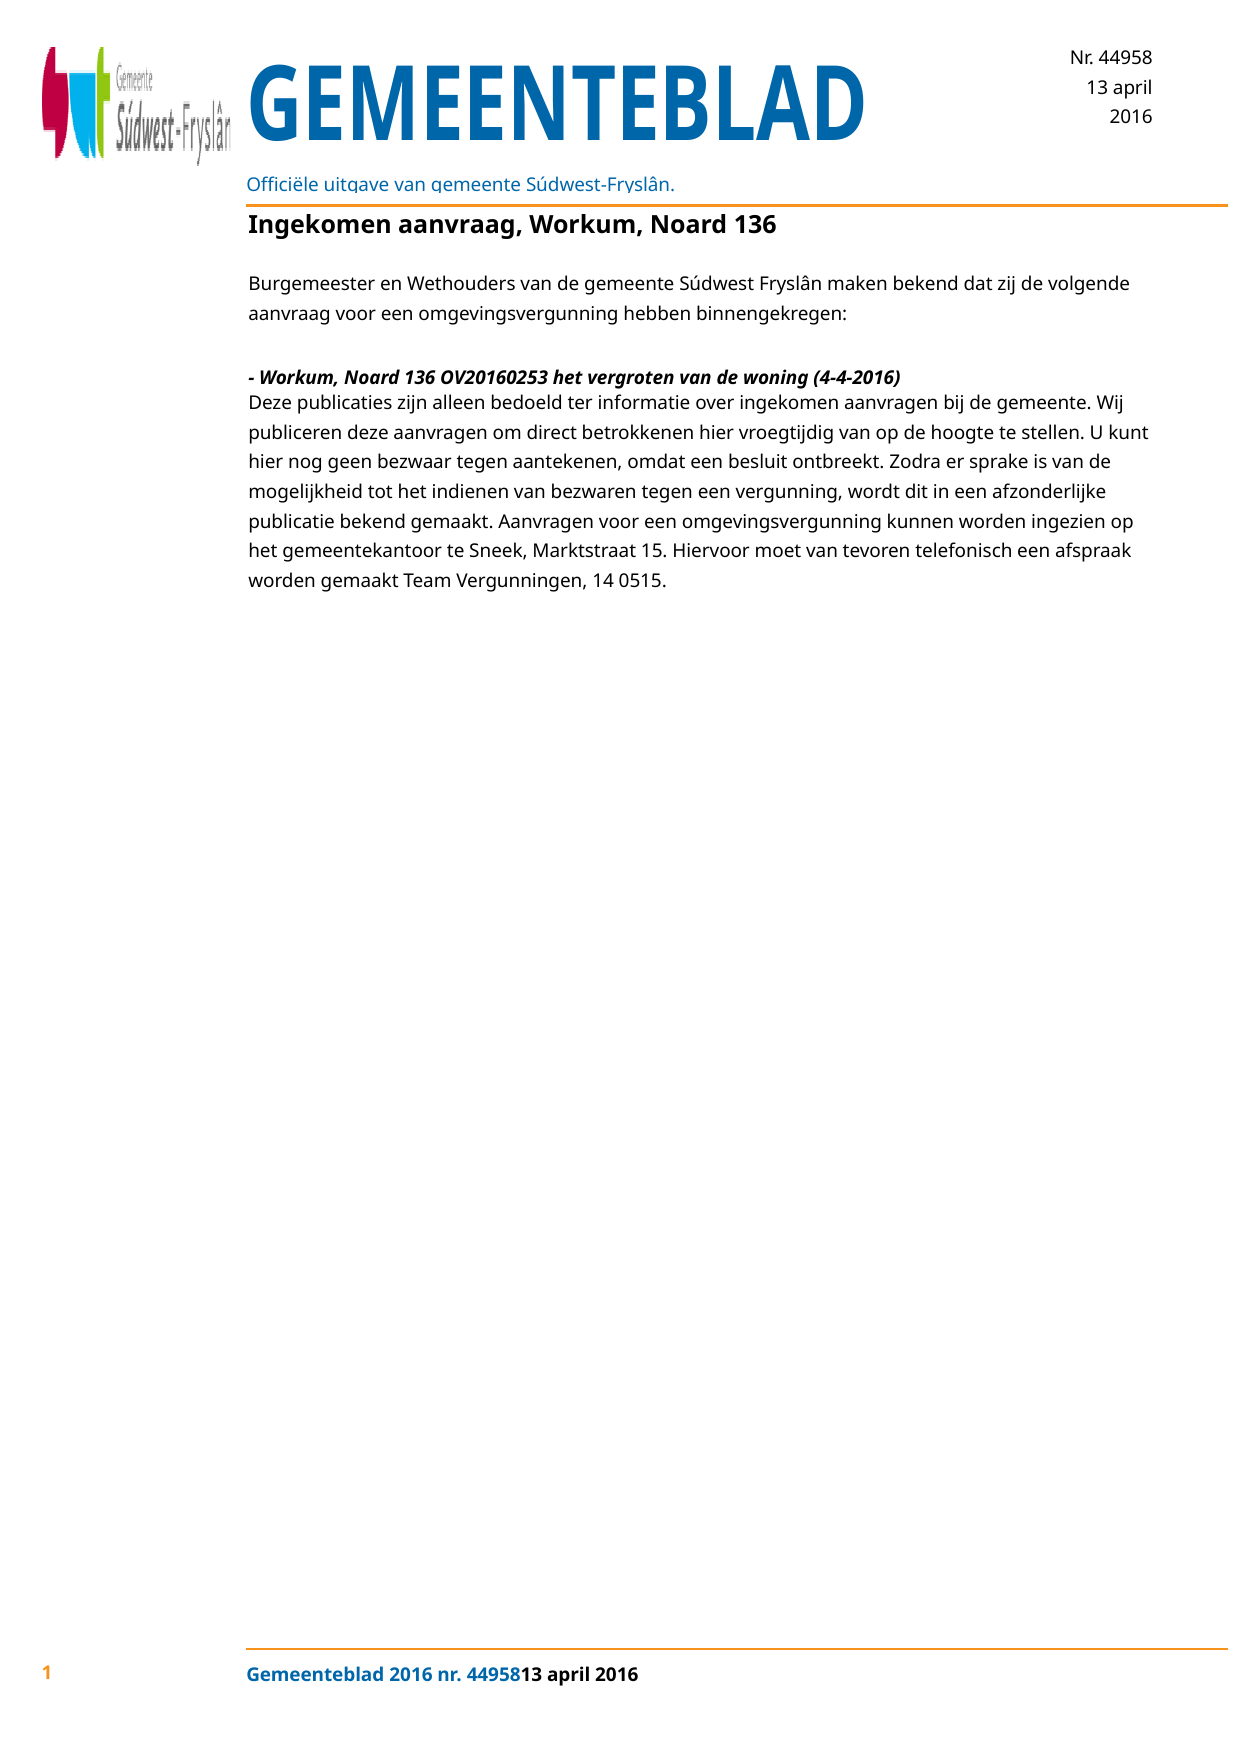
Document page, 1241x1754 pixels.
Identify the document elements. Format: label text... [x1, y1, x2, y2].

text - Workum, Noard 136 OV20160253 het vergroten van de woning (4-4-2016) [248, 364, 1152, 389]
picture [41, 47, 231, 172]
text Deze publicaties zijn alleen bedoeld ter informatie over ingekomen aanvragen bij de gemeente. Wij publiceren deze aanvragen om direct betrokkenen hier vroegtijdig van op de hoogte te stellen. U kunt hier nog geen bezwaar tegen aantekenen, omdat een besluit ontbreekt. Zodra er sprake is van de mogelijkheid tot het indienen van bezwaren tegen een vergunning, wordt dit in een afzonderlijke publicatie bekend gemaakt. Aanvragen voor een omgevingsvergunning kunnen worden ingezien op het gemeentekantoor te Sneek, Marktstraat 15. Hiervoor moet van tevoren telefonisch een afspraak worden gemaakt Team Vergunningen, 14 0515. [248, 389, 1152, 593]
text Ingekomen aanvraag, Workum, Noard 136 [248, 207, 1152, 241]
text Burgemeester en Wethouders van de gemeente Súdwest Fryslân maken bekend dat zij de volgende aanvraag voor een omgevingsvergunning hebben binnengekregen: [248, 270, 1152, 326]
